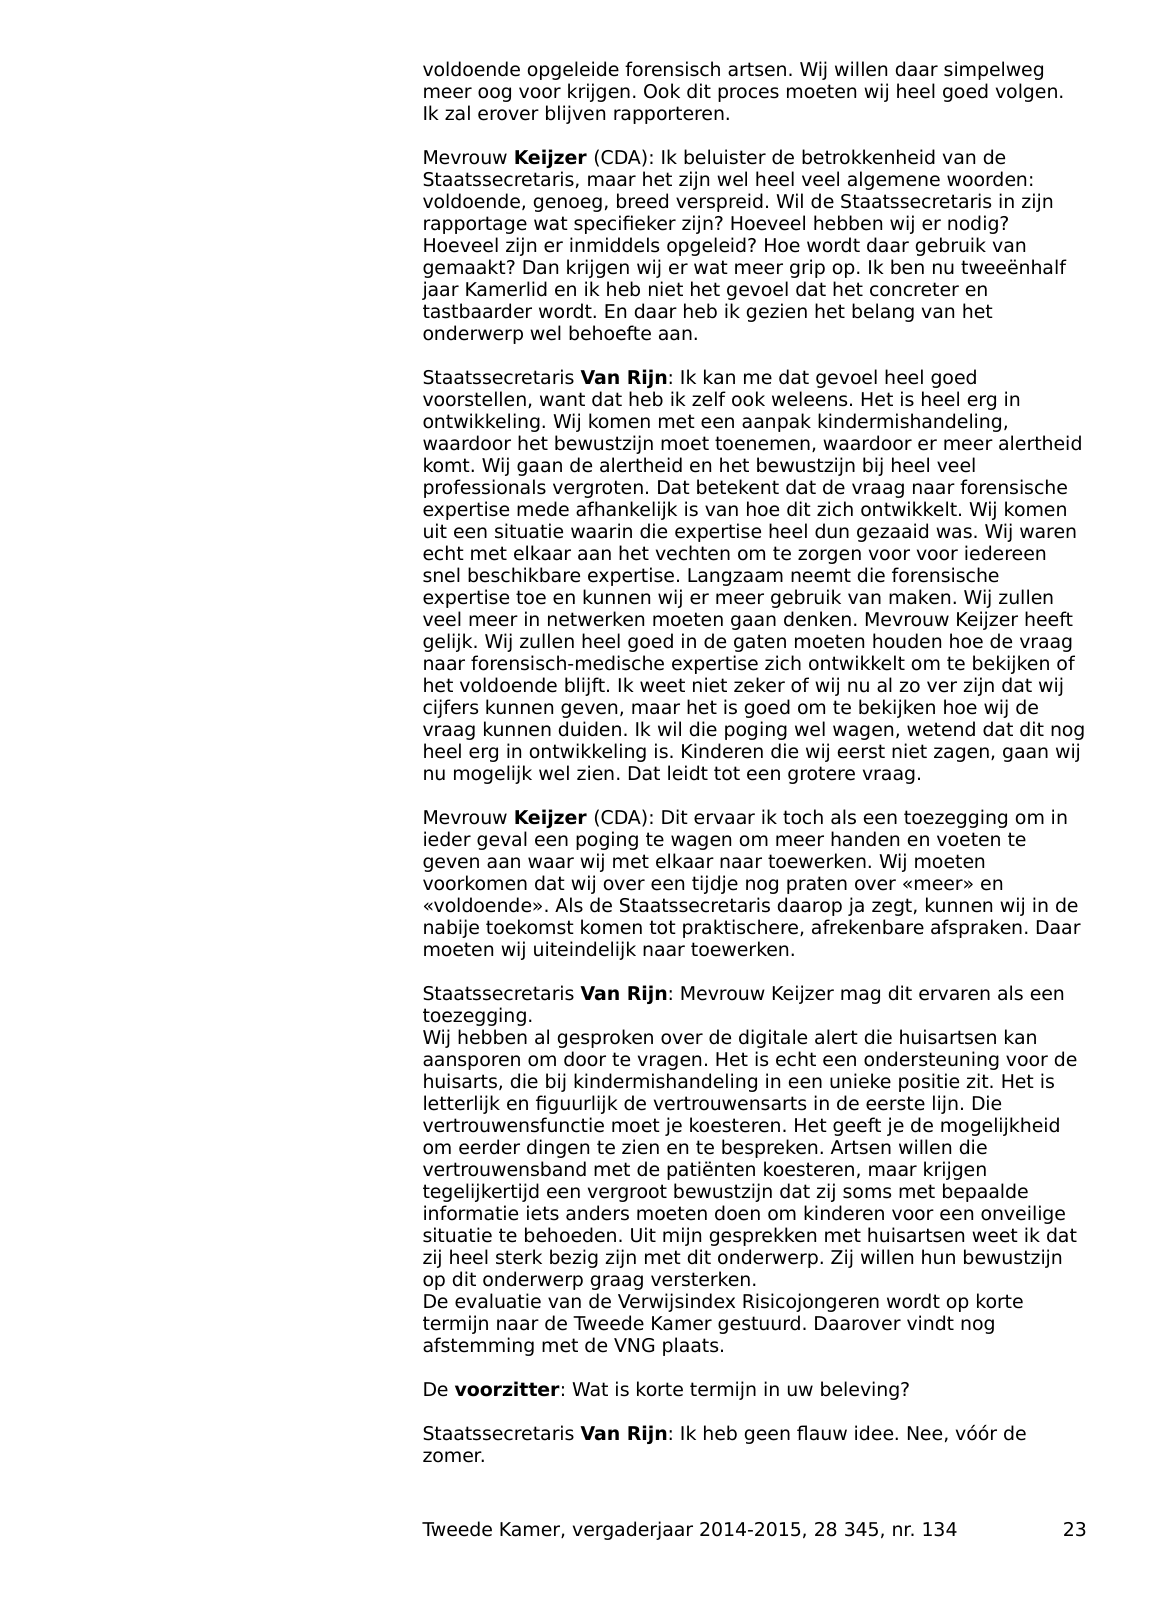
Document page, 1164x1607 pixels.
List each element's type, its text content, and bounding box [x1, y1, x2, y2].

text voldoende opgeleide forensisch artsen. Wij willen daar simpelweg meer oog voor krijgen. Ook dit proces moeten wij heel goed volgen. Ik zal erover blijven rapporteren. [422, 59, 1087, 125]
text Mevrouw Keijzer (CDA): Dit ervaar ik toch als een toezegging om in ieder geval een poging te wagen om meer handen en voeten te geven aan waar wij met elkaar naar toewerken. Wij moeten voorkomen dat wij over een tijdje nog praten over «meer» en «voldoende». Als de Staatssecretaris daarop ja zegt, kunnen wij in de nabije toekomst komen tot praktischere, afrekenbare afspraken. Daar moeten wij uiteindelijk naar toewerken. [422, 807, 1087, 961]
text Staatssecretaris Van Rijn: Mevrouw Keijzer mag dit ervaren als een toezegging. [422, 983, 1087, 1027]
text Staatssecretaris Van Rijn: Ik kan me dat gevoel heel goed voorstellen, want dat heb ik zelf ook weleens. Het is heel erg in ontwikkeling. Wij komen met een aanpak kindermishandeling, waardoor het bewustzijn moet toenemen, waardoor er meer alertheid komt. Wij gaan de alertheid en het bewustzijn bij heel veel professionals vergroten. Dat betekent dat de vraag naar forensische expertise mede afhankelijk is van hoe dit zich ontwikkelt. Wij komen uit een situatie waarin die expertise heel dun gezaaid was. Wij waren echt met elkaar aan het vechten om te zorgen voor voor iedereen snel beschikbare expertise. Langzaam neemt die forensische expertise toe en kunnen wij er meer gebruik van maken. Wij zullen veel meer in netwerken moeten gaan denken. Mevrouw Keijzer heeft gelijk. Wij zullen heel goed in de gaten moeten houden hoe de vraag naar forensisch-medische expertise zich ontwikkelt om te bekijken of het voldoende blijft. Ik weet niet zeker of wij nu al zo ver zijn dat wij cijfers kunnen geven, maar het is goed om te bekijken hoe wij de vraag kunnen duiden. Ik wil die poging wel wagen, wetend dat dit nog heel erg in ontwikkeling is. Kinderen die wij eerst niet zagen, gaan wij nu mogelijk wel zien. Dat leidt tot een grotere vraag. [422, 367, 1087, 785]
text De voorzitter: Wat is korte termijn in uw beleving? [422, 1379, 1087, 1401]
text De evaluatie van de Verwijsindex Risicojongeren wordt op korte termijn naar de Tweede Kamer gestuurd. Daarover vindt nog afstemming met de VNG plaats. [422, 1291, 1087, 1357]
text Mevrouw Keijzer (CDA): Ik beluister de betrokkenheid van de Staatssecretaris, maar het zijn wel heel veel algemene woorden: voldoende, genoeg, breed verspreid. Wil de Staatssecretaris in zijn rapportage wat specifieker zijn? Hoeveel hebben wij er nodig? Hoeveel zijn er inmiddels opgeleid? Hoe wordt daar gebruik van gemaakt? Dan krijgen wij er wat meer grip op. Ik ben nu tweeënhalf jaar Kamerlid en ik heb niet het gevoel dat het concreter en tastbaarder wordt. En daar heb ik gezien het belang van het onderwerp wel behoefte aan. [422, 147, 1087, 345]
text Staatssecretaris Van Rijn: Ik heb geen flauw idee. Nee, vóór de zomer. [422, 1423, 1087, 1467]
text Wij hebben al gesproken over de digitale alert die huisartsen kan aansporen om door te vragen. Het is echt een ondersteuning voor de huisarts, die bij kindermishandeling in een unieke positie zit. Het is letterlijk en figuurlijk de vertrouwensarts in de eerste lijn. Die vertrouwensfunctie moet je koesteren. Het geeft je de mogelijkheid om eerder dingen te zien en te bespreken. Artsen willen die vertrouwensband met de patiënten koesteren, maar krijgen tegelijkertijd een vergroot bewustzijn dat zij soms met bepaalde informatie iets anders moeten doen om kinderen voor een onveilige situatie te behoeden. Uit mijn gesprekken met huisartsen weet ik dat zij heel sterk bezig zijn met dit onderwerp. Zij willen hun bewustzijn op dit onderwerp graag versterken. [422, 1027, 1087, 1291]
